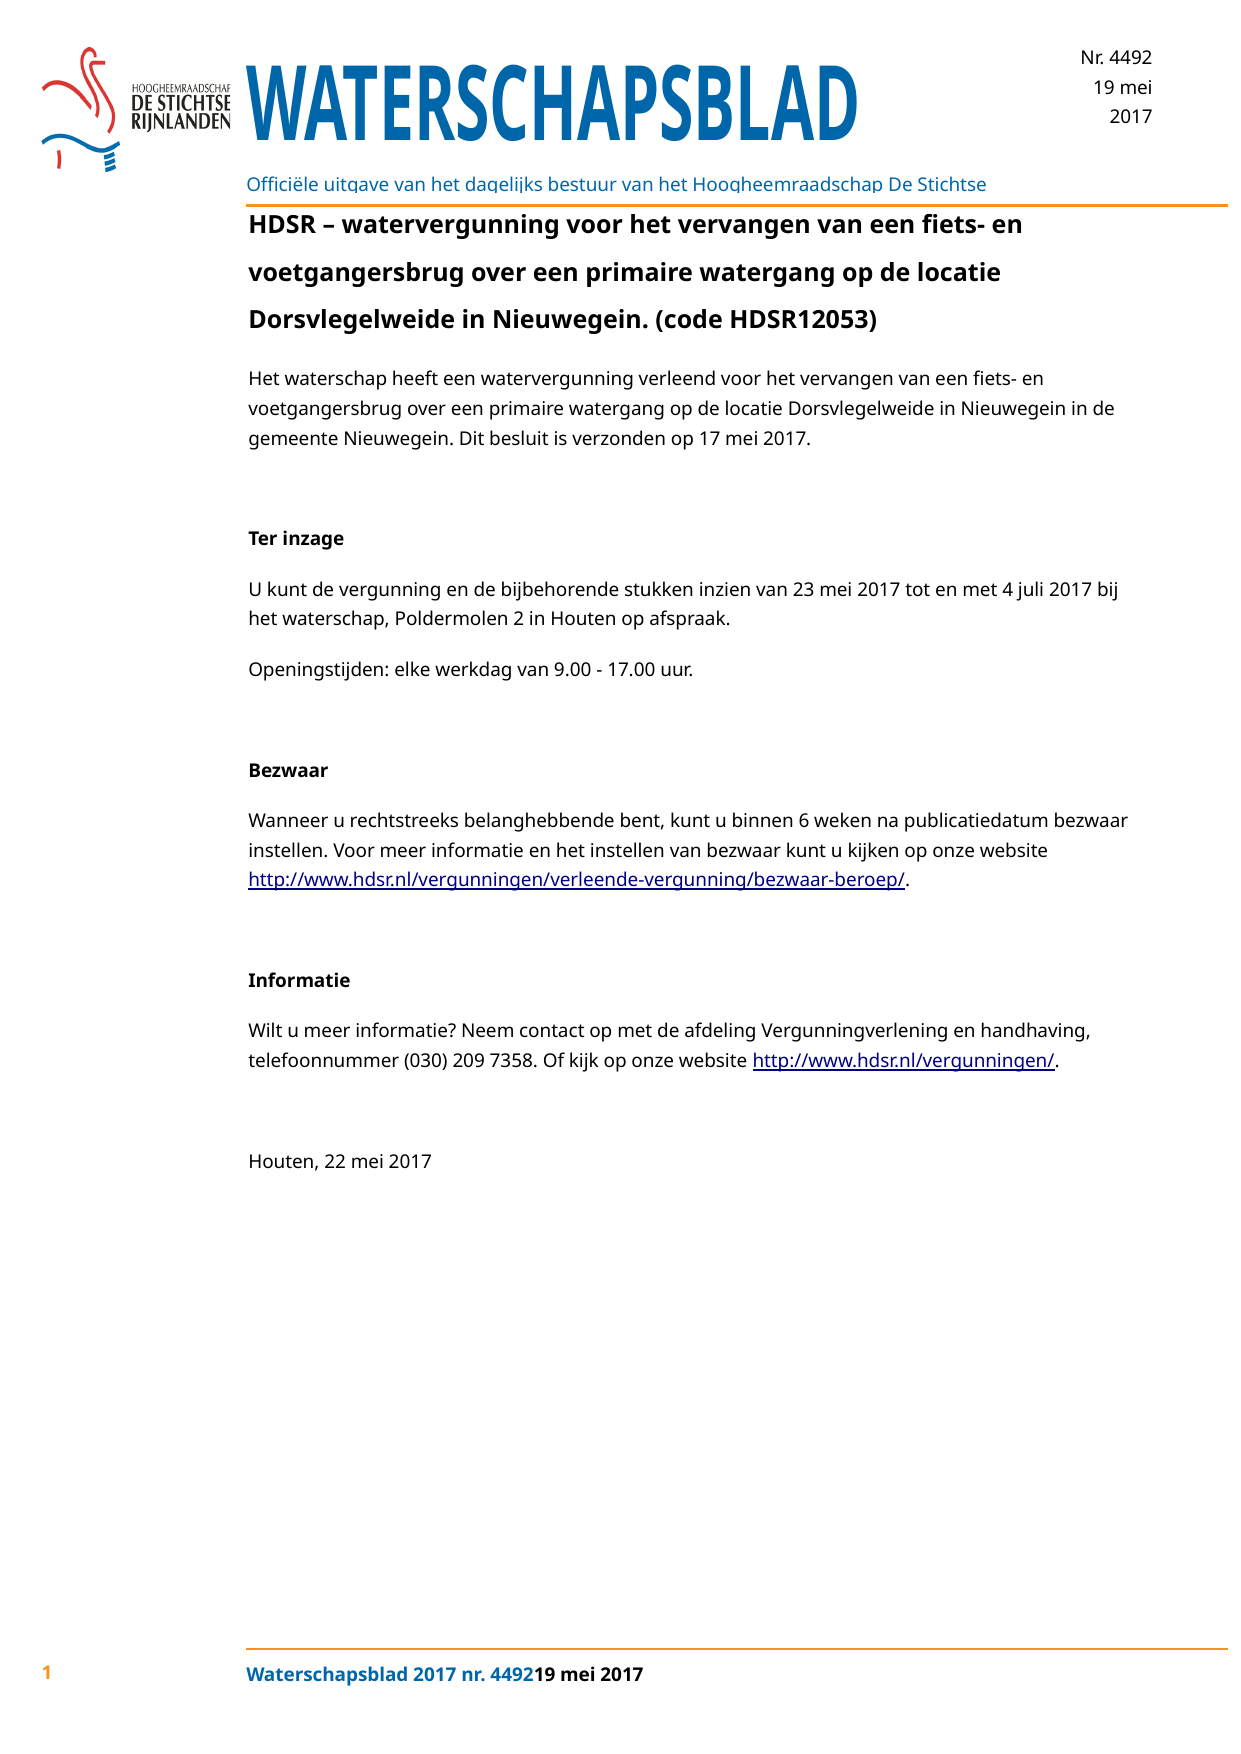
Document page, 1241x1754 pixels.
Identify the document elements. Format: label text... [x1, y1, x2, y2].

text Het waterschap heeft een watervergunning verleend voor het vervangen van een fiets- en voetgangersbrug over een primaire watergang op de locatie Dorsvlegelweide in Nieuwegein in de gemeente Nieuwegein. Dit besluit is verzonden op 17 mei 2017. [248, 366, 1152, 450]
text Ter inzage [248, 526, 1152, 551]
text Wilt u meer informatie? Neem contact op met de afdeling Vergunningverlening en handhaving, telefoonnummer (030) 209 7358. Of kijk op onze website http://www.hdsr.nl/vergunningen/. [248, 1018, 1152, 1073]
picture [41, 47, 231, 172]
text Wanneer u rechtstreeks belanghebbende bent, kunt u binnen 6 weken na publicatiedatum bezwaar instellen. Voor meer informatie en het instellen van bezwaar kunt u kijken op onze website http://www.hdsr.nl/vergunningen/verleende-vergunning/bezwaar-beroep/. [248, 807, 1152, 892]
text Informatie [248, 967, 1152, 993]
text HDSR – watervergunning voor het vervangen van een fiets- en voetgangersbrug over een primaire watergang op de locatie Dorsvlegelweide in Nieuwegein. (code HDSR12053) [248, 207, 1152, 336]
text Bezwaar [248, 757, 1152, 782]
text U kunt de vergunning en de bijbehorende stukken inzien van 23 mei 2017 tot en met 4 juli 2017 bij het waterschap, Poldermolen 2 in Houten op afspraak. [248, 576, 1152, 631]
text Openingstijden: elke werkdag van 9.00 - 17.00 uur. [248, 656, 1152, 682]
text Houten, 22 mei 2017 [248, 1148, 1152, 1174]
